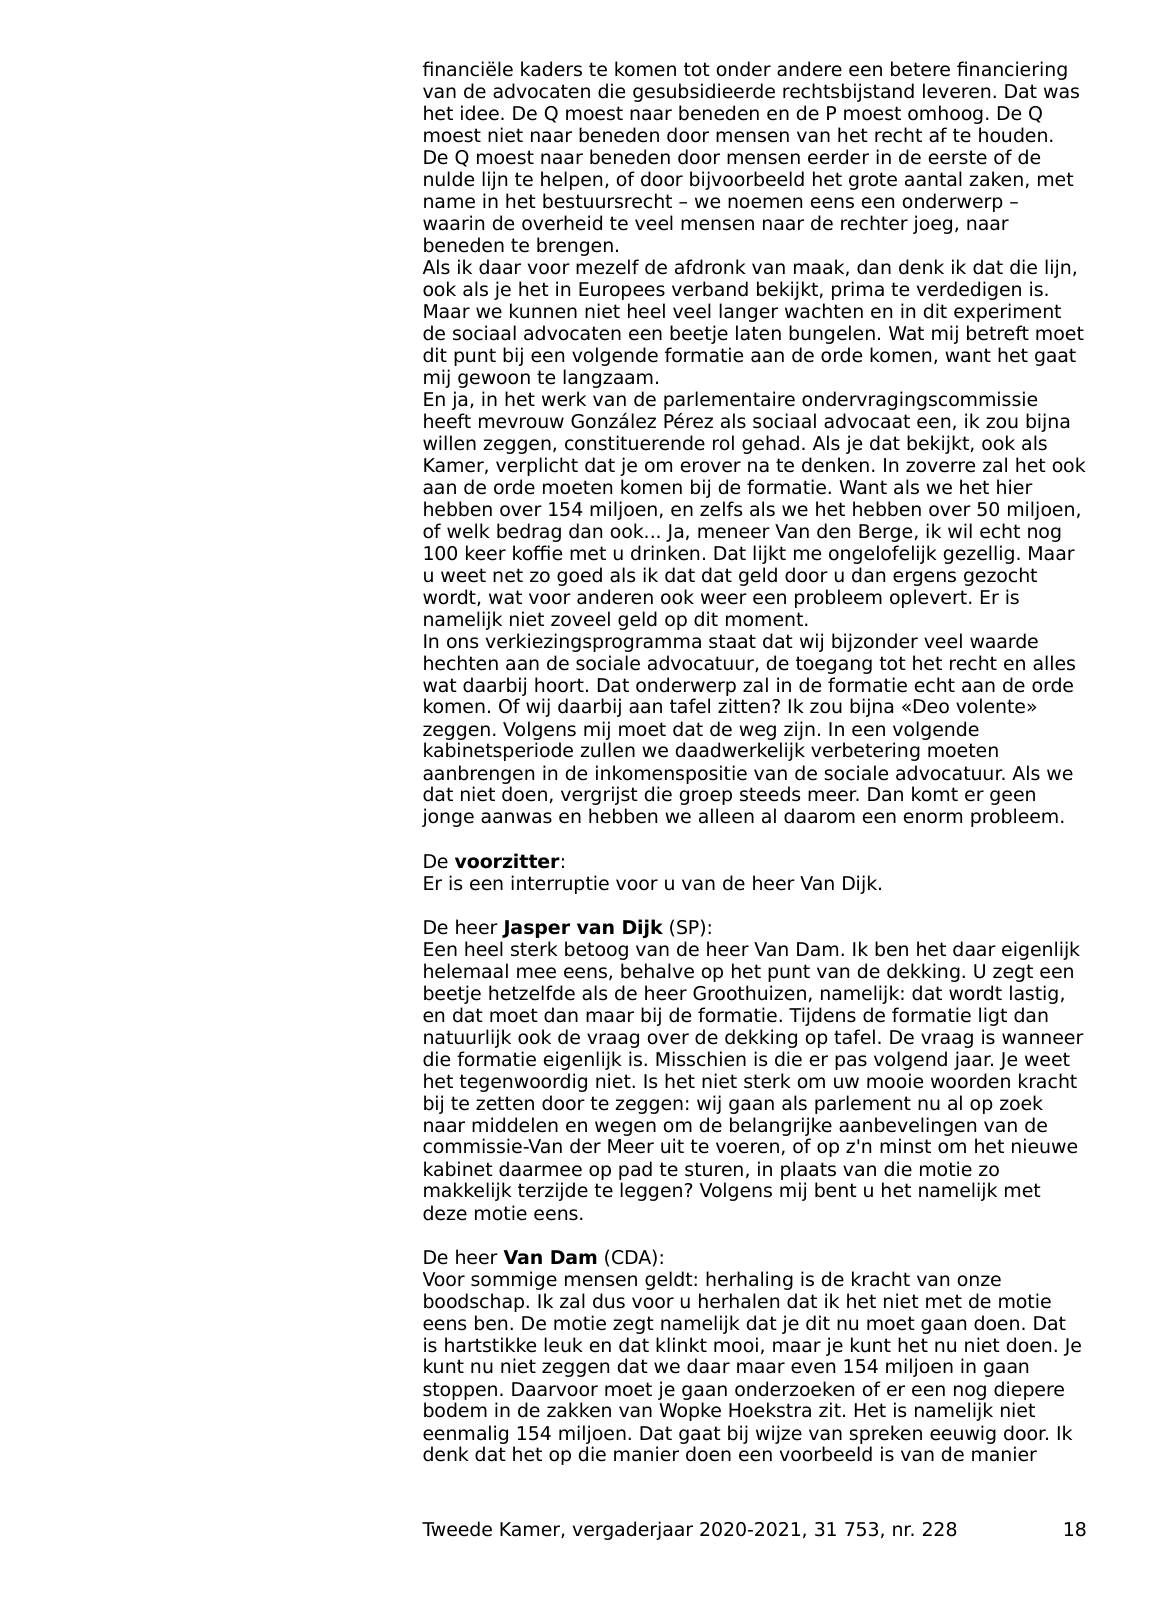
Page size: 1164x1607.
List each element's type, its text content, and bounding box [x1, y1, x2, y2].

text Een heel sterk betoog van de heer Van Dam. Ik ben het daar eigenlijk helemaal mee eens, behalve op het punt van de dekking. U zegt een beetje hetzelfde als de heer Groothuizen, namelijk: dat wordt lastig, en dat moet dan maar bij de formatie. Tijdens de formatie ligt dan natuurlijk ook de vraag over de dekking op tafel. De vraag is wanneer die formatie eigenlijk is. Misschien is die er pas volgend jaar. Je weet het tegenwoordig niet. Is het niet sterk om uw mooie woorden kracht bij te zetten door te zeggen: wij gaan als parlement nu al op zoek naar middelen en wegen om de belangrijke aanbevelingen van de commissie-Van der Meer uit te voeren, of op z'n minst om het nieuwe kabinet daarmee op pad te sturen, in plaats van die motie zo makkelijk terzijde te leggen? Volgens mij bent u het namelijk met deze motie eens. [422, 939, 1087, 1224]
text De heer Jasper van Dijk (SP): [422, 917, 1087, 939]
text financiële kaders te komen tot onder andere een betere financiering van de advocaten die gesubsidieerde rechtsbijstand leveren. Dat was het idee. De Q moest naar beneden en de P moest omhoog. De Q moest niet naar beneden door mensen van het recht af te houden. De Q moest naar beneden door mensen eerder in de eerste of de nulde lijn te helpen, of door bijvoorbeeld het grote aantal zaken, met name in het bestuursrecht – we noemen eens een onderwerp – waarin de overheid te veel mensen naar de rechter joeg, naar beneden te brengen. [422, 59, 1087, 257]
text De voorzitter: [422, 851, 1087, 872]
text Voor sommige mensen geldt: herhaling is de kracht van onze boodschap. Ik zal dus voor u herhalen dat ik het niet met de motie eens ben. De motie zegt namelijk dat je dit nu moet gaan doen. Dat is hartstikke leuk en dat klinkt mooi, maar je kunt het nu niet doen. Je kunt nu niet zeggen dat we daar maar even 154 miljoen in gaan stoppen. Daarvoor moet je gaan onderzoeken of er een nog diepere bodem in de zakken van Wopke Hoekstra zit. Het is namelijk niet eenmalig 154 miljoen. Dat gaat bij wijze van spreken eeuwig door. Ik denk dat het op die manier doen een voorbeeld is van de manier [422, 1268, 1087, 1466]
text In ons verkiezingsprogramma staat dat wij bijzonder veel waarde hechten aan de sociale advocatuur, de toegang tot het recht en alles wat daarbij hoort. Dat onderwerp zal in de formatie echt aan de orde komen. Of wij daarbij aan tafel zitten? Ik zou bijna «Deo volente» zeggen. Volgens mij moet dat de weg zijn. In een volgende kabinetsperiode zullen we daadwerkelijk verbetering moeten aanbrengen in de inkomenspositie van de sociale advocatuur. Als we dat niet doen, vergrijst die groep steeds meer. Dan komt er geen jonge aanwas en hebben we alleen al daarom een enorm probleem. [422, 631, 1087, 828]
text En ja, in het werk van de parlementaire ondervragingscommissie heeft mevrouw González Pérez als sociaal advocaat een, ik zou bijna willen zeggen, constituerende rol gehad. Als je dat bekijkt, ook als Kamer, verplicht dat je om erover na te denken. In zoverre zal het ook aan de orde moeten komen bij de formatie. Want als we het hier hebben over 154 miljoen, en zelfs als we het hebben over 50 miljoen, of welk bedrag dan ook... Ja, meneer Van den Berge, ik wil echt nog 100 keer koffie met u drinken. Dat lijkt me ongelofelijk gezellig. Maar u weet net zo goed als ik dat dat geld door u dan ergens gezocht wordt, wat voor anderen ook weer een probleem oplevert. Er is namelijk niet zoveel geld op dit moment. [422, 389, 1087, 631]
text Er is een interruptie voor u van de heer Van Dijk. [422, 872, 1087, 894]
text De heer Van Dam (CDA): [422, 1247, 1087, 1268]
text Als ik daar voor mezelf de afdronk van maak, dan denk ik dat die lijn, ook als je het in Europees verband bekijkt, prima te verdedigen is. Maar we kunnen niet heel veel langer wachten en in dit experiment de sociaal advocaten een beetje laten bungelen. Wat mij betreft moet dit punt bij een volgende formatie aan de orde komen, want het gaat mij gewoon te langzaam. [422, 257, 1087, 389]
